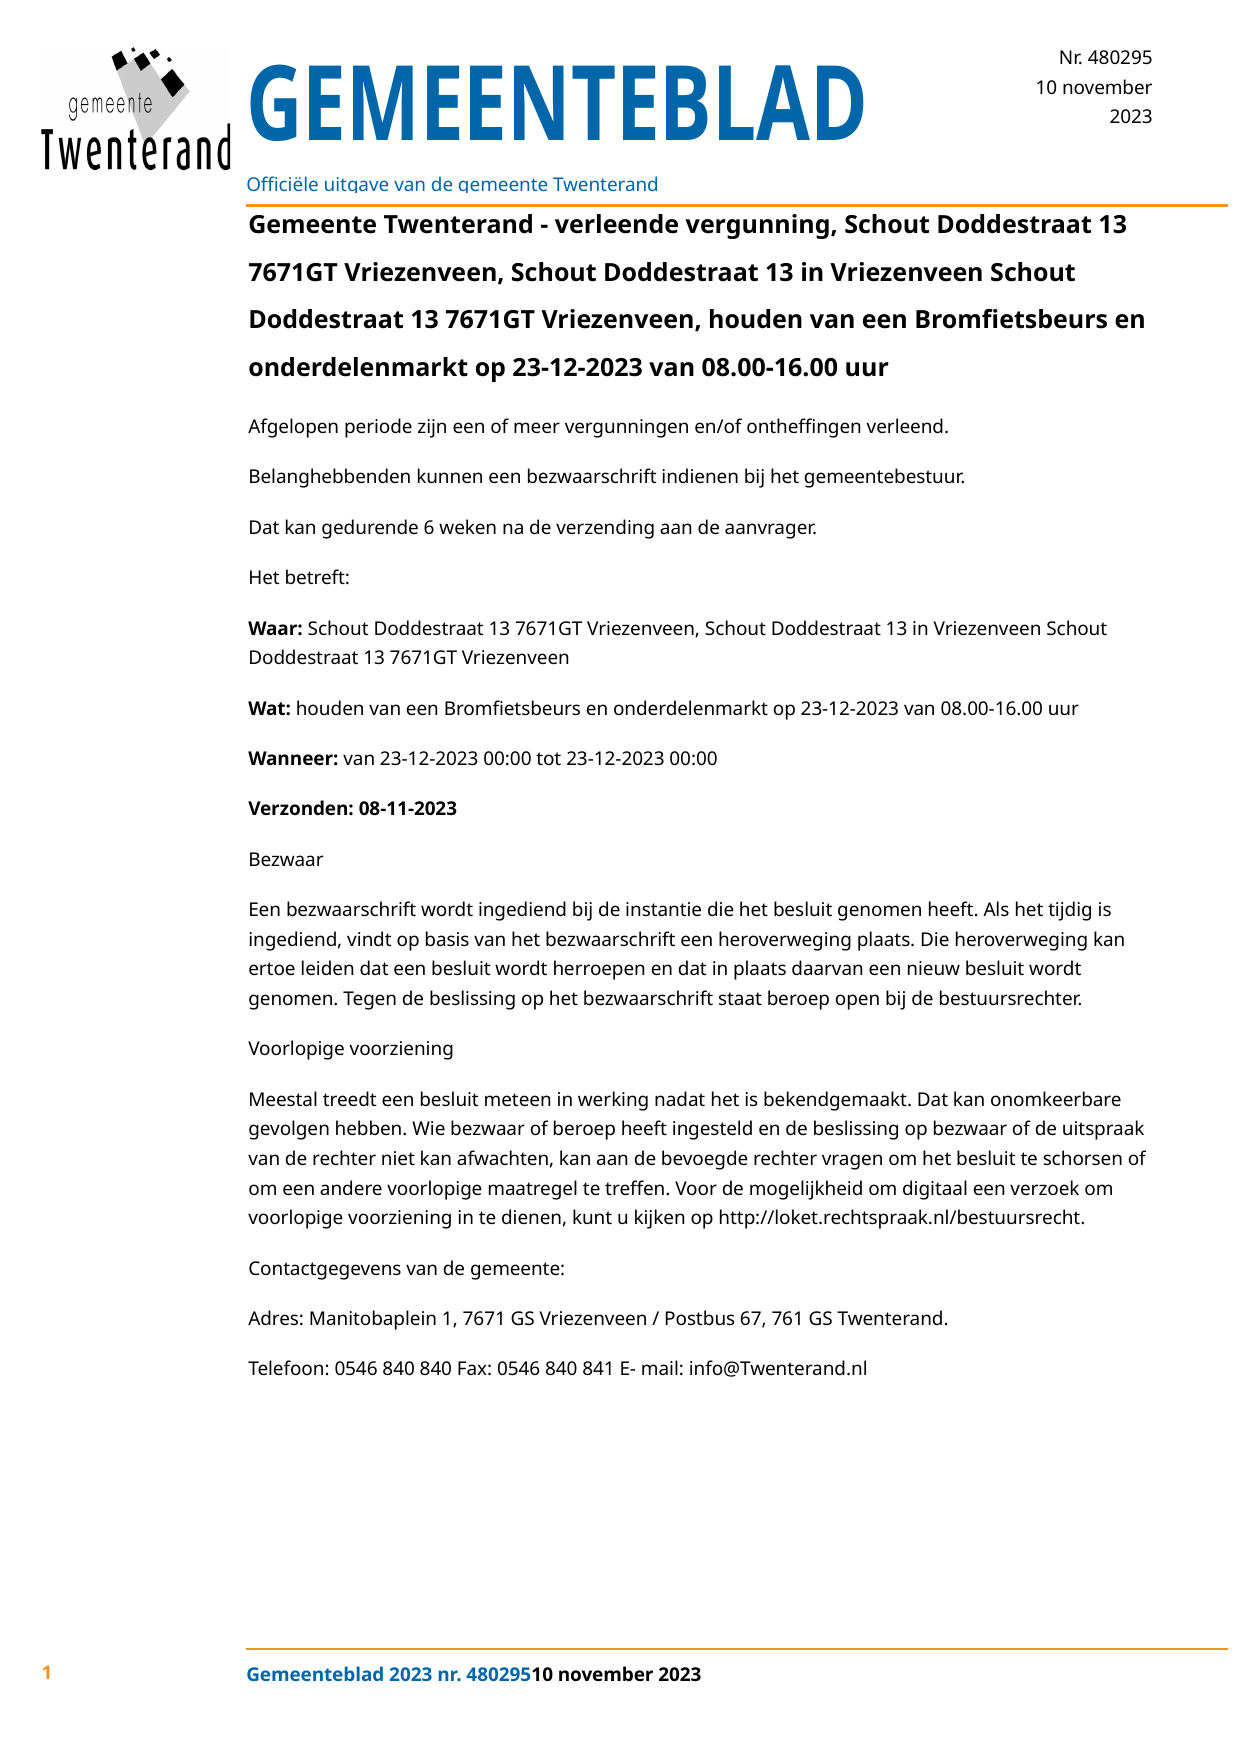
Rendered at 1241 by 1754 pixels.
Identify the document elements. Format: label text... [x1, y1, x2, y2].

picture [41, 47, 231, 172]
text Wanneer: van 23-12-2023 00:00 tot 23-12-2023 00:00 [248, 745, 1152, 771]
text Waar: Schout Doddestraat 13 7671GT Vriezenveen, Schout Doddestraat 13 in Vriezenveen Schout Doddestraat 13 7671GT Vriezenveen [248, 615, 1152, 670]
text Bezwaar [248, 846, 1152, 872]
text Voorlopige voorziening [248, 1036, 1152, 1061]
text Contactgegevens van de gemeente: [248, 1255, 1152, 1281]
text Gemeente Twenterand - verleende vergunning, Schout Doddestraat 13 7671GT Vriezenveen, Schout Doddestraat 13 in Vriezenveen Schout Doddestraat 13 7671GT Vriezenveen, houden van een Bromfietsbeurs en onderdelenmarkt op 23-12-2023 van 08.00-16.00 uur [248, 207, 1152, 384]
text Het betreft: [248, 564, 1152, 590]
text Dat kan gedurende 6 weken na de verzending aan de aanvrager. [248, 514, 1152, 540]
text Afgelopen periode zijn een of meer vergunningen en/of ontheffingen verleend. [248, 413, 1152, 439]
text Belanghebbenden kunnen een bezwaarschrift indienen bij het gemeentebestuur. [248, 463, 1152, 489]
text Wat: houden van een Bromfietsbeurs en onderdelenmarkt op 23-12-2023 van 08.00-16.00 uur [248, 695, 1152, 721]
text Verzonden: 08-11-2023 [248, 796, 1152, 821]
text Een bezwaarschrift wordt ingediend bij de instantie die het besluit genomen heeft. Als het tijdig is ingediend, vindt op basis van het bezwaarschrift een heroverweging plaats. Die heroverweging kan ertoe leiden dat een besluit wordt herroepen en dat in plaats daarvan een nieuw besluit wordt genomen. Tegen de beslissing op het bezwaarschrift staat beroep open bij de bestuursrechter. [248, 896, 1152, 1011]
text Adres: Manitobaplein 1, 7671 GS Vriezenveen / Postbus 67, 761 GS Twenterand. [248, 1305, 1152, 1331]
text Meestal treedt een besluit meteen in werking nadat het is bekendgemaakt. Dat kan onomkeerbare gevolgen hebben. Wie bezwaar of beroep heeft ingesteld en de beslissing op bezwaar of de uitspraak van de rechter niet kan afwachten, kan aan de bevoegde rechter vragen om het besluit te schorsen of om een andere voorlopige maatregel te treffen. Voor de mogelijkheid om digitaal een verzoek om voorlopige voorziening in te dienen, kunt u kijken op http://loket.rechtspraak.nl/bestuursrecht. [248, 1086, 1152, 1230]
text Telefoon: 0546 840 840 Fax: 0546 840 841 E- mail: info@Twenterand.nl [248, 1356, 1152, 1381]
